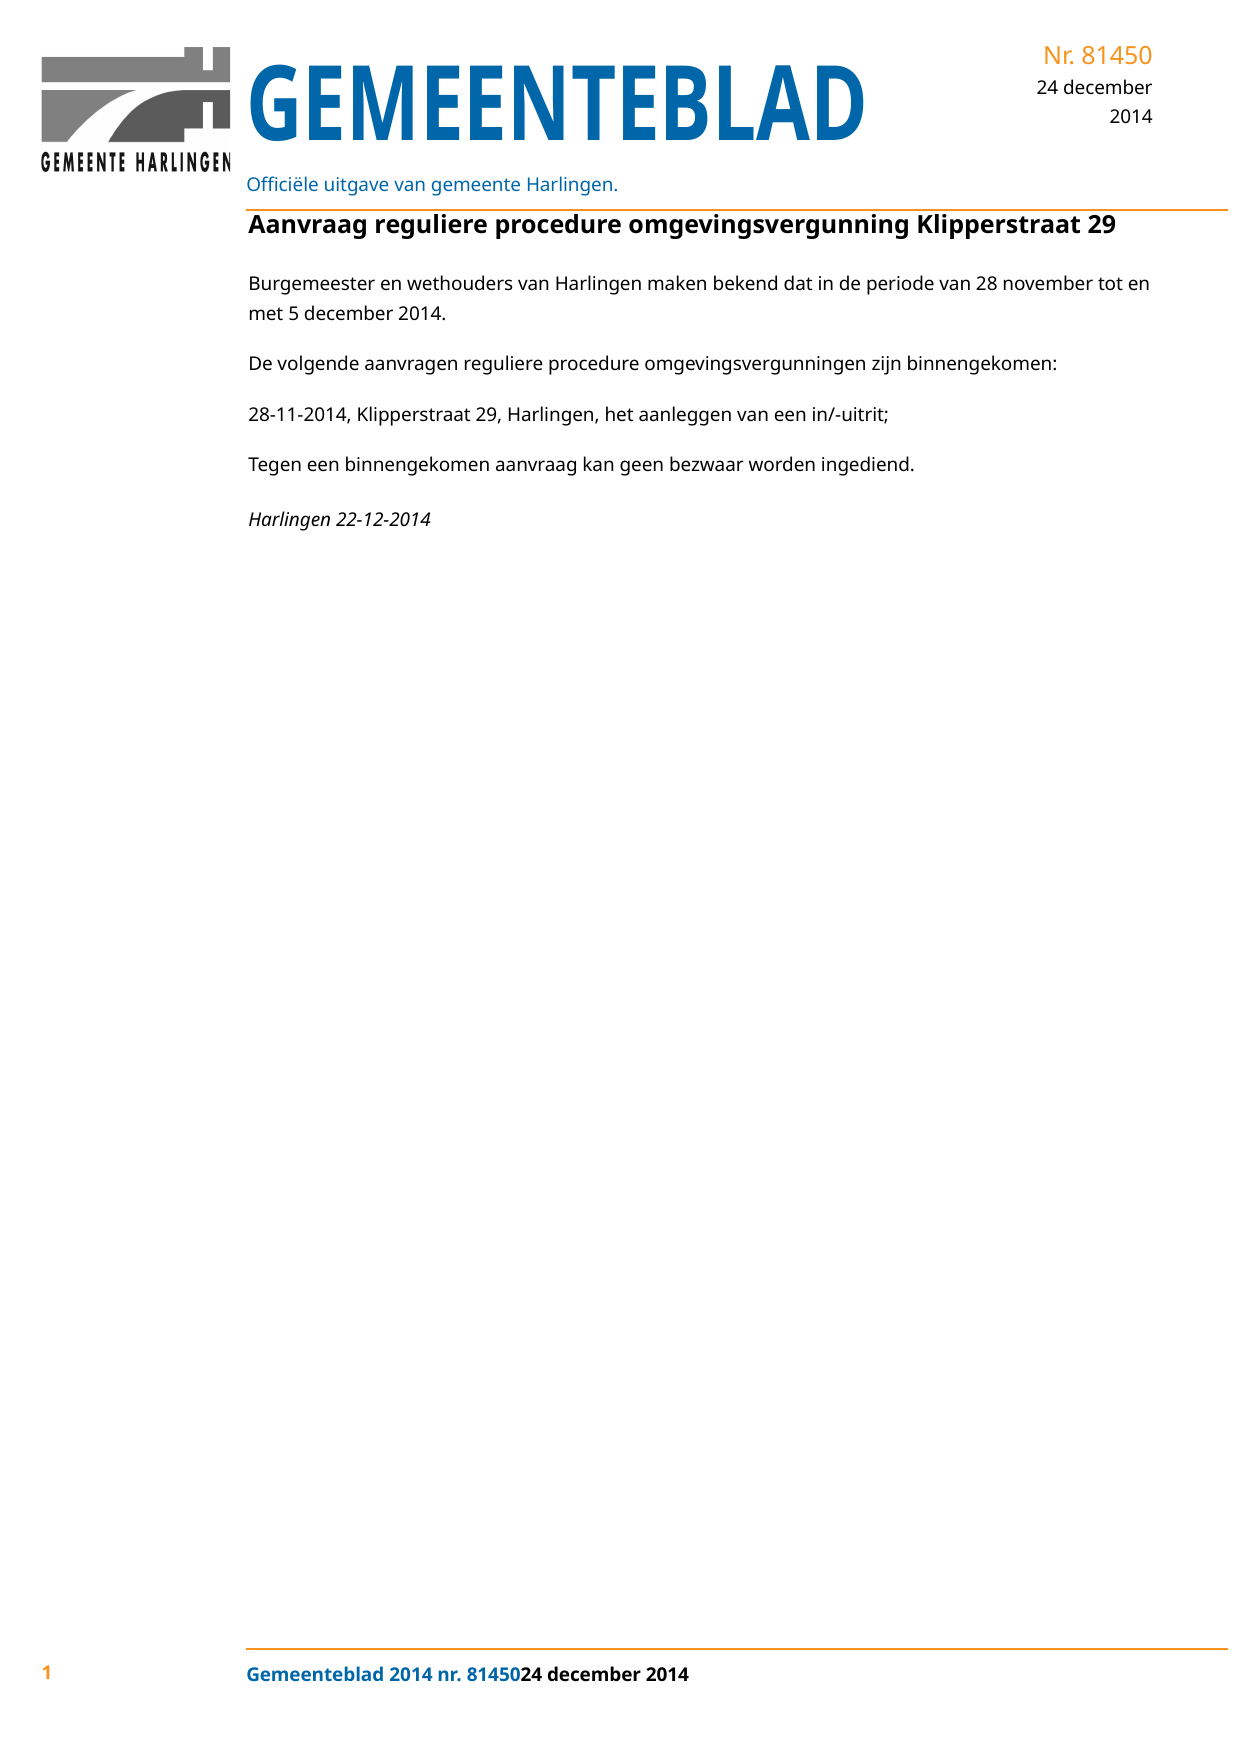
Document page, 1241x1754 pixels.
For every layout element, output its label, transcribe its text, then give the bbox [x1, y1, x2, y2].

text Harlingen 22-12-2014 [248, 506, 1152, 532]
text 28-11-2014, Klipperstraat 29, Harlingen, het aanleggen van een in/-uitrit; [248, 401, 1152, 426]
text Tegen een binnengekomen aanvraag kan geen bezwaar worden ingediend. [248, 451, 1152, 477]
text De volgende aanvragen reguliere procedure omgevingsvergunningen zijn binnengekomen: [248, 350, 1152, 376]
text Burgemeester en wethouders van Harlingen maken bekend dat in de periode van 28 november tot en met 5 december 2014. [248, 270, 1152, 326]
text Aanvraag reguliere procedure omgevingsvergunning Klipperstraat 29 [248, 211, 1152, 241]
picture [41, 47, 231, 172]
